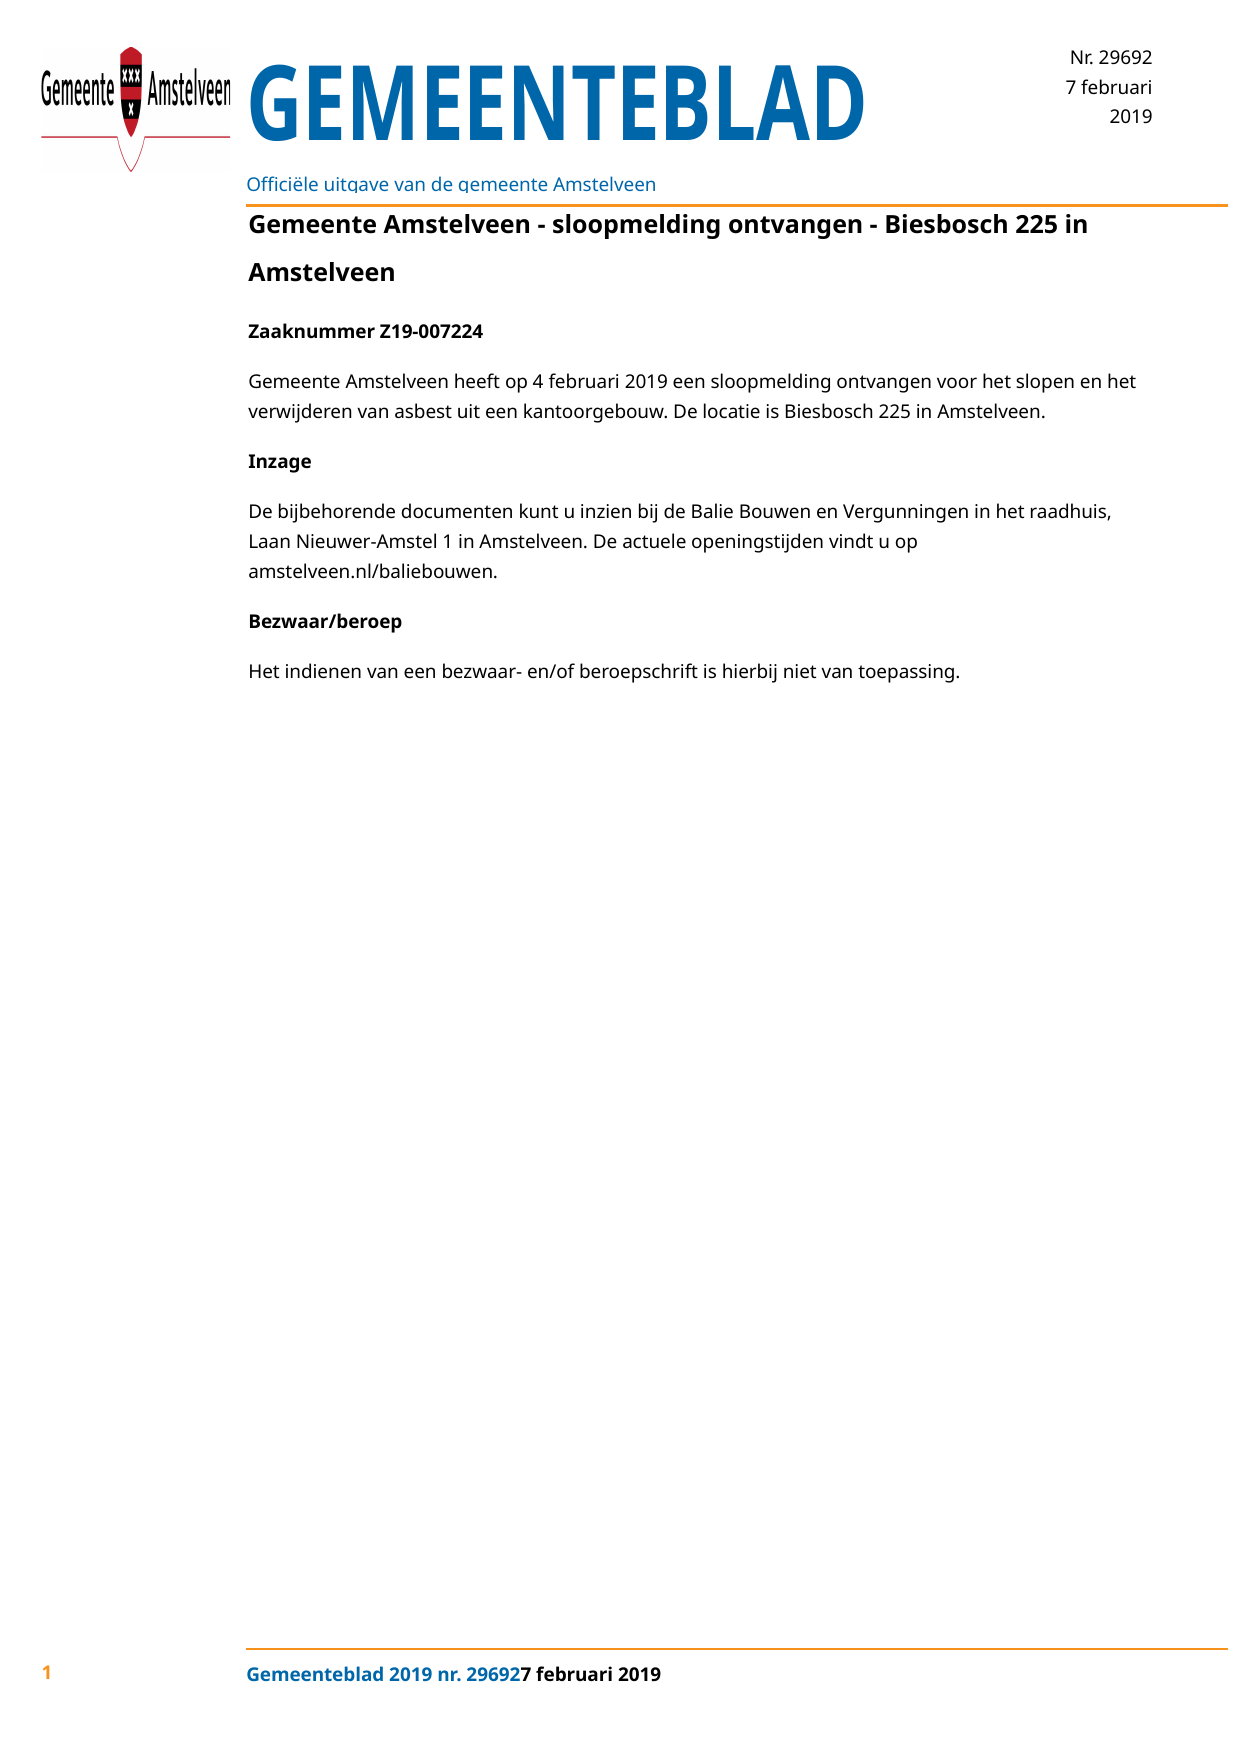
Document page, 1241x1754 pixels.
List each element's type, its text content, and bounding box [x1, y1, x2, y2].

text Gemeente Amstelveen - sloopmelding ontvangen - Biesbosch 225 in Amstelveen [248, 207, 1152, 288]
text Zaaknummer Z19-007224 [248, 318, 1152, 344]
picture [41, 47, 231, 172]
text Inzage [248, 448, 1152, 474]
text Bezwaar/beroep [248, 608, 1152, 634]
text Het indienen van een bezwaar- en/of beroepschrift is hierbij niet van toepassing. [248, 659, 1152, 684]
text De bijbehorende documenten kunt u inzien bij de Balie Bouwen en Vergunningen in het raadhuis, Laan Nieuwer-Amstel 1 in Amstelveen. De actuele openingstijden vindt u op amstelveen.nl/baliebouwen. [248, 499, 1152, 584]
text Gemeente Amstelveen heeft op 4 februari 2019 een sloopmelding ontvangen voor het slopen en het verwijderen van asbest uit een kantoorgebouw. De locatie is Biesbosch 225 in Amstelveen. [248, 368, 1152, 424]
